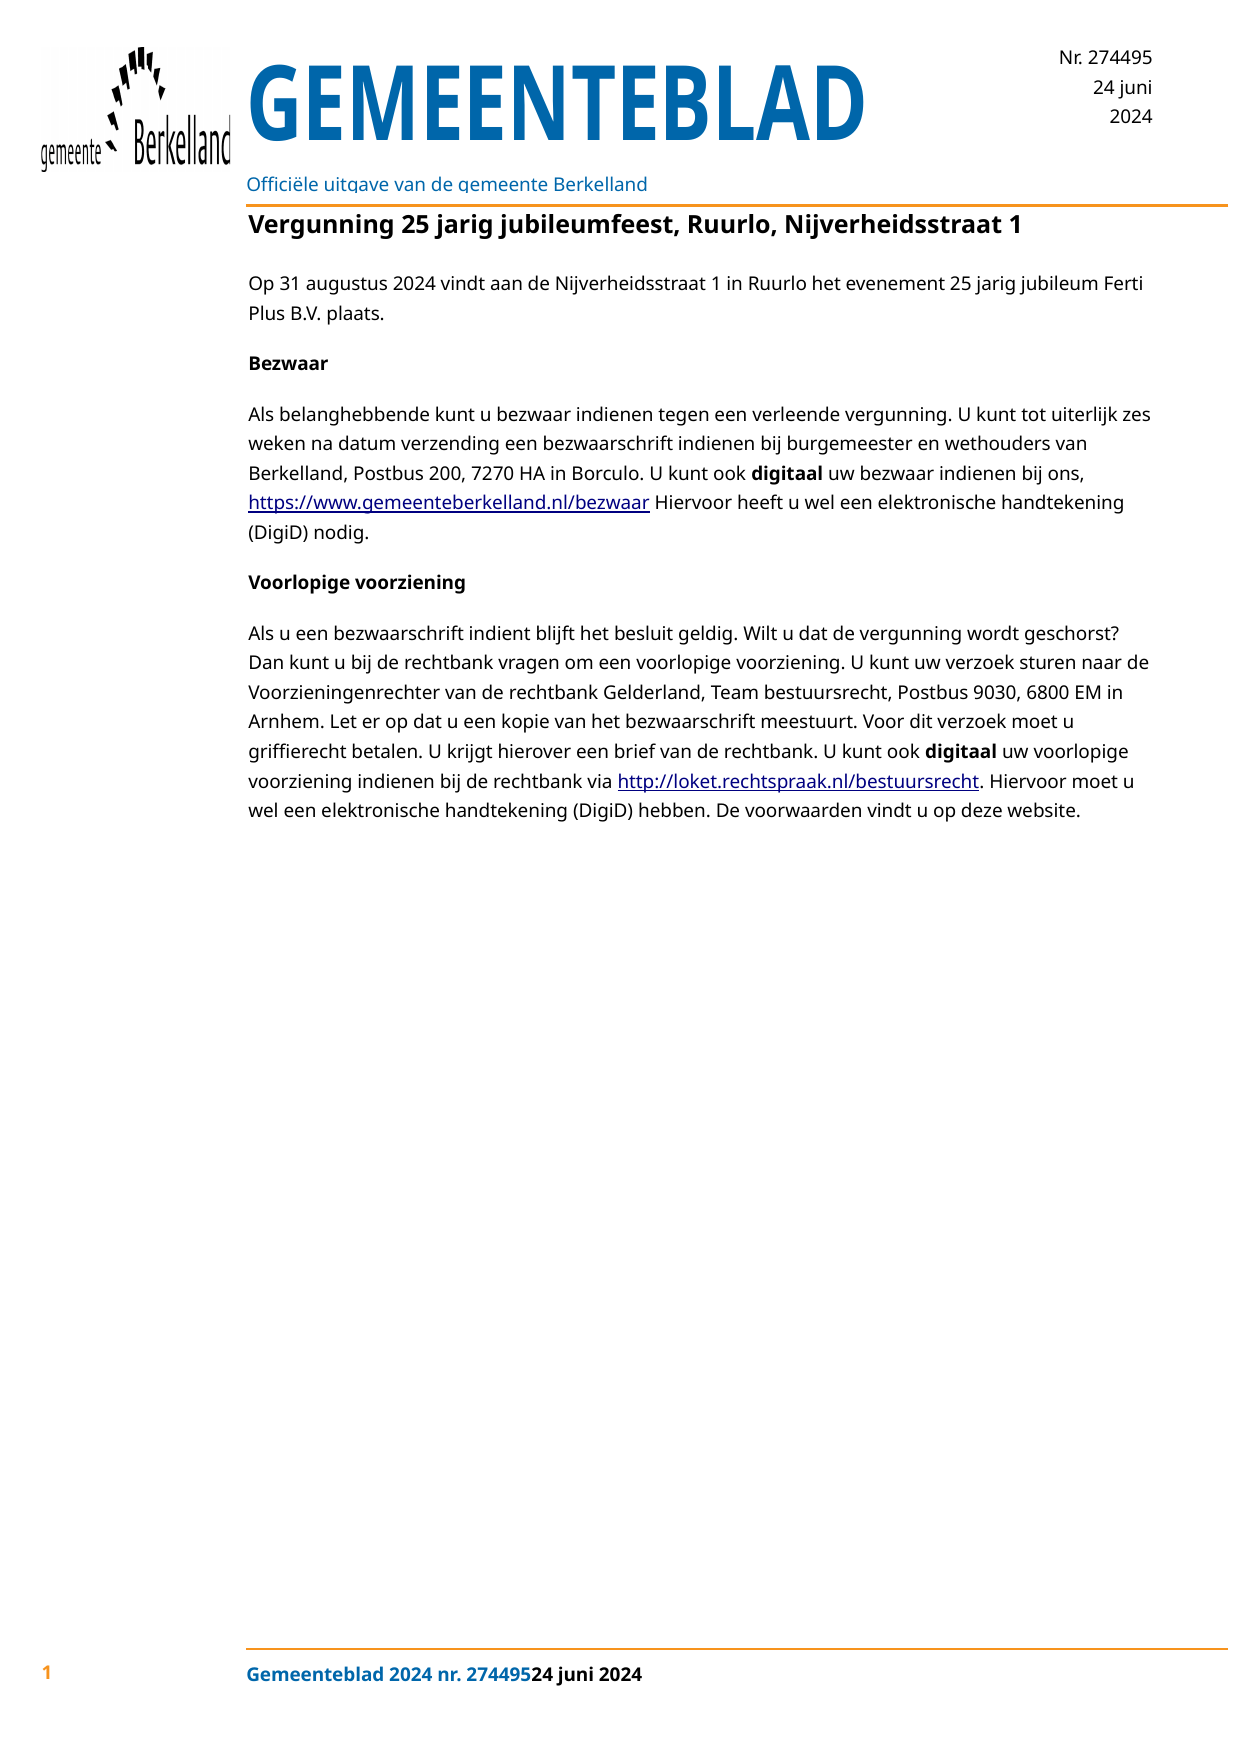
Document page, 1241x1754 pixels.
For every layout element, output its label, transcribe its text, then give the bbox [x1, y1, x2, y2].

text Bezwaar [248, 350, 1152, 376]
picture [41, 47, 231, 172]
text Als u een bezwaarschrift indient blijft het besluit geldig. Wilt u dat de vergunning wordt geschorst? Dan kunt u bij de rechtbank vragen om een voorlopige voorziening. U kunt uw verzoek sturen naar de Voorzieningenrechter van de rechtbank Gelderland, Team bestuursrecht, Postbus 9030, 6800 EM in Arnhem. Let er op dat u een kopie van het bezwaarschrift meestuurt. Voor dit verzoek moet u griffierecht betalen. U krijgt hierover een brief van de rechtbank. U kunt ook digitaal uw voorlopige voorziening indienen bij de rechtbank via http://loket.rechtspraak.nl/bestuursrecht. Hiervoor moet u wel een elektronische handtekening (DigiD) hebben. De voorwaarden vindt u op deze website. [248, 620, 1152, 823]
text Op 31 augustus 2024 vindt aan de Nijverheidsstraat 1 in Ruurlo het evenement 25 jarig jubileum Ferti Plus B.V. plaats. [248, 270, 1152, 326]
text Voorlopige voorziening [248, 569, 1152, 595]
text Vergunning 25 jarig jubileumfeest, Ruurlo, Nijverheidsstraat 1 [248, 207, 1152, 241]
text Als belanghebbende kunt u bezwaar indienen tegen een verleende vergunning. U kunt tot uiterlijk zes weken na datum verzending een bezwaarschrift indienen bij burgemeester en wethouders van Berkelland, Postbus 200, 7270 HA in Borculo. U kunt ook digitaal uw bezwaar indienen bij ons, https://www.gemeenteberkelland.nl/bezwaar Hiervoor heeft u wel een elektronische handtekening (DigiD) nodig. [248, 401, 1152, 545]
